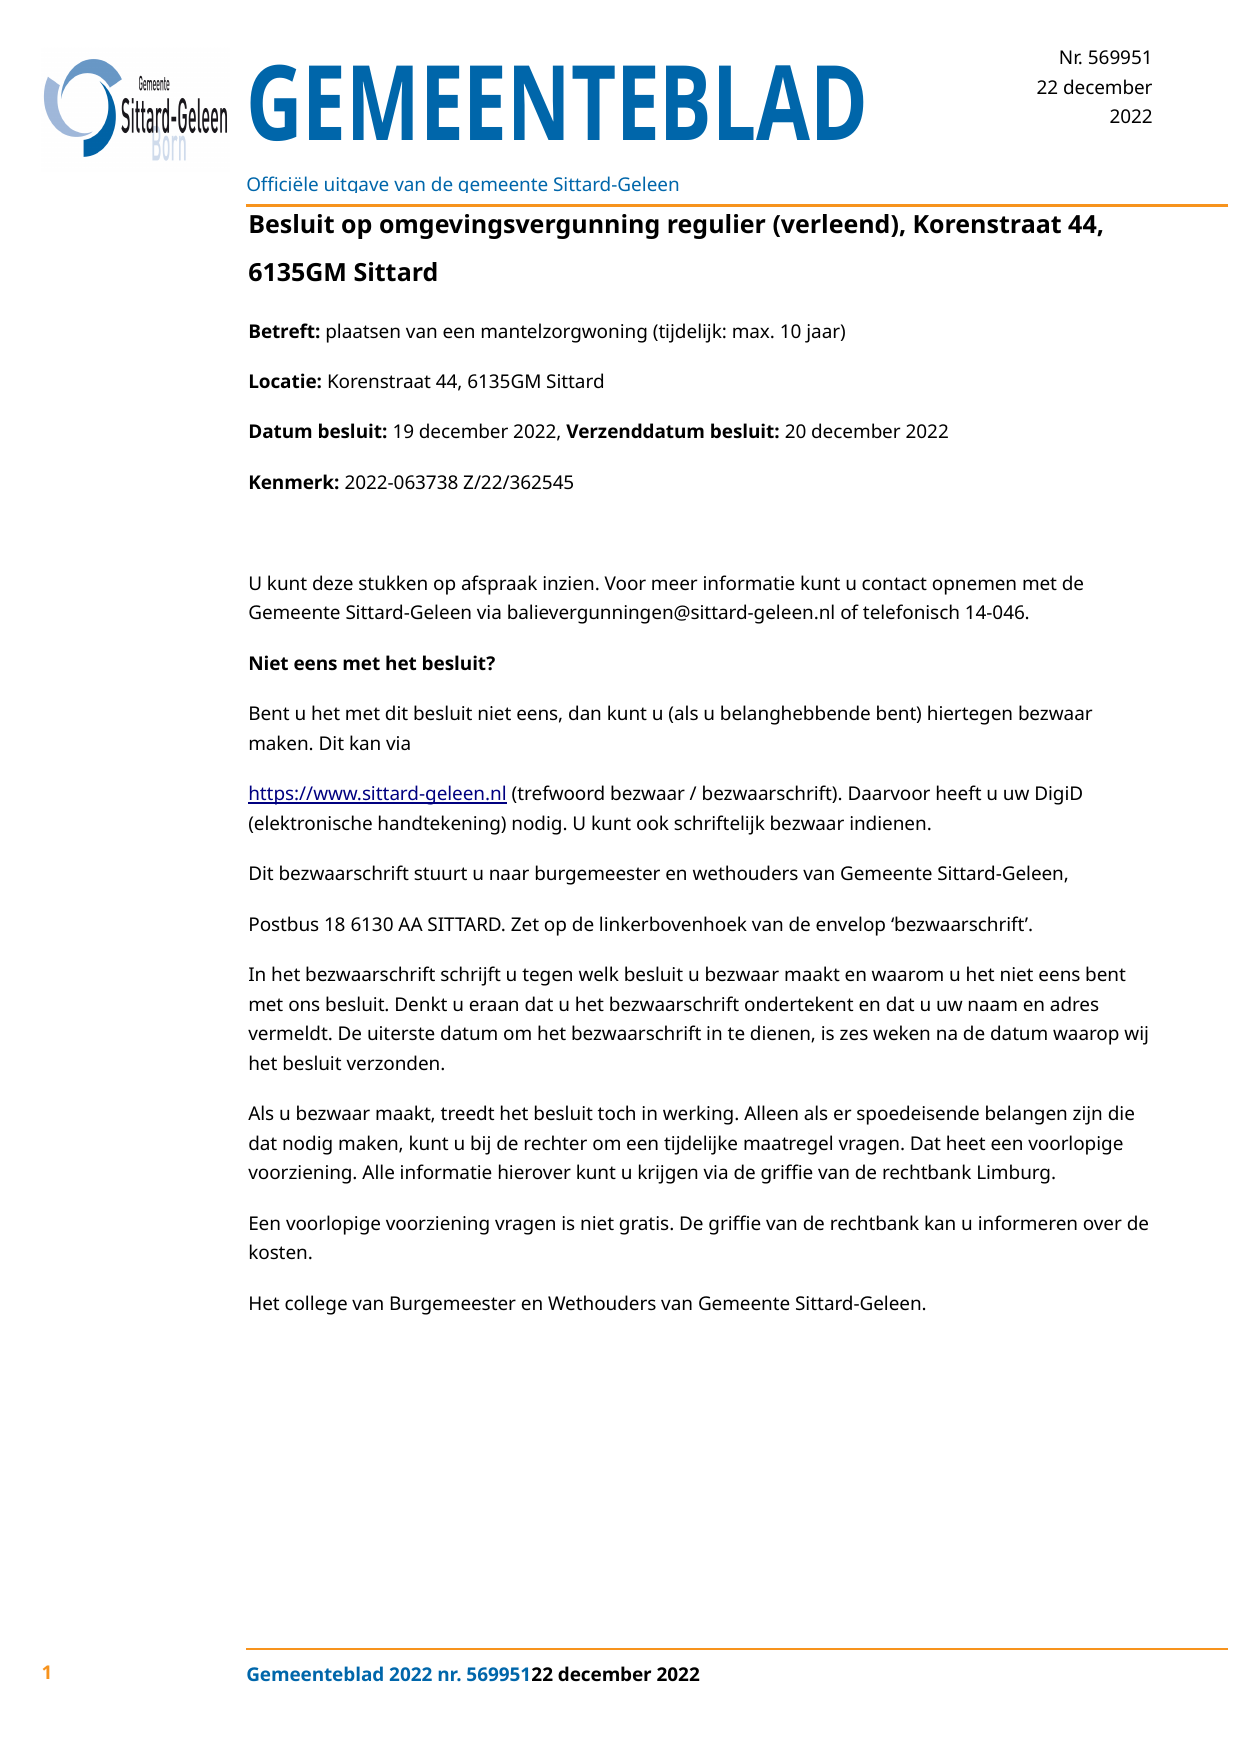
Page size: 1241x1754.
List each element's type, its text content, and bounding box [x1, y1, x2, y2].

text Datum besluit: 19 december 2022, Verzenddatum besluit: 20 december 2022 [248, 419, 1152, 444]
text Niet eens met het besluit? [248, 650, 1152, 676]
text Een voorlopige voorziening vragen is niet gratis. De griffie van de rechtbank kan u informeren over de kosten. [248, 1210, 1152, 1265]
text Locatie: Korenstraat 44, 6135GM Sittard [248, 368, 1152, 394]
text https://www.sittard-geleen.nl (trefwoord bezwaar / bezwaarschrift). Daarvoor heeft u uw DigiD (elektronische handtekening) nodig. U kunt ook schriftelijk bezwaar indienen. [248, 780, 1152, 836]
text U kunt deze stukken op afspraak inzien. Voor meer informatie kunt u contact opnemen met de Gemeente Sittard-Geleen via balievergunningen@sittard-geleen.nl of telefonisch 14-046. [248, 570, 1152, 625]
text Besluit op omgevingsvergunning regulier (verleend), Korenstraat 44, 6135GM Sittard [248, 207, 1152, 288]
picture [41, 47, 231, 172]
text Als u bezwaar maakt, treedt het besluit toch in werking. Alleen als er spoedeisende belangen zijn die dat nodig maken, kunt u bij de rechter om een tijdelijke maatregel vragen. Dat heet een voorlopige voorziening. Alle informatie hierover kunt u krijgen via de griffie van de rechtbank Limburg. [248, 1100, 1152, 1185]
text Betreft: plaatsen van een mantelzorgwoning (tijdelijk: max. 10 jaar) [248, 318, 1152, 344]
text Het college van Burgemeester en Wethouders van Gemeente Sittard-Geleen. [248, 1290, 1152, 1316]
text Kenmerk: 2022-063738 Z/22/362545 [248, 469, 1152, 495]
text Dit bezwaarschrift stuurt u naar burgemeester en wethouders van Gemeente Sittard-Geleen, [248, 860, 1152, 886]
text In het bezwaarschrift schrijft u tegen welk besluit u bezwaar maakt en waarom u het niet eens bent met ons besluit. Denkt u eraan dat u het bezwaarschrift ondertekent en dat u uw naam en adres vermeldt. De uiterste datum om het bezwaarschrift in te dienen, is zes weken na de datum waarop wij het besluit verzonden. [248, 961, 1152, 1076]
text Postbus 18 6130 AA SITTARD. Zet op de linkerbovenhoek van de envelop ‘bezwaarschrift’. [248, 911, 1152, 937]
text Bent u het met dit besluit niet eens, dan kunt u (als u belanghebbende bent) hiertegen bezwaar maken. Dit kan via [248, 700, 1152, 756]
